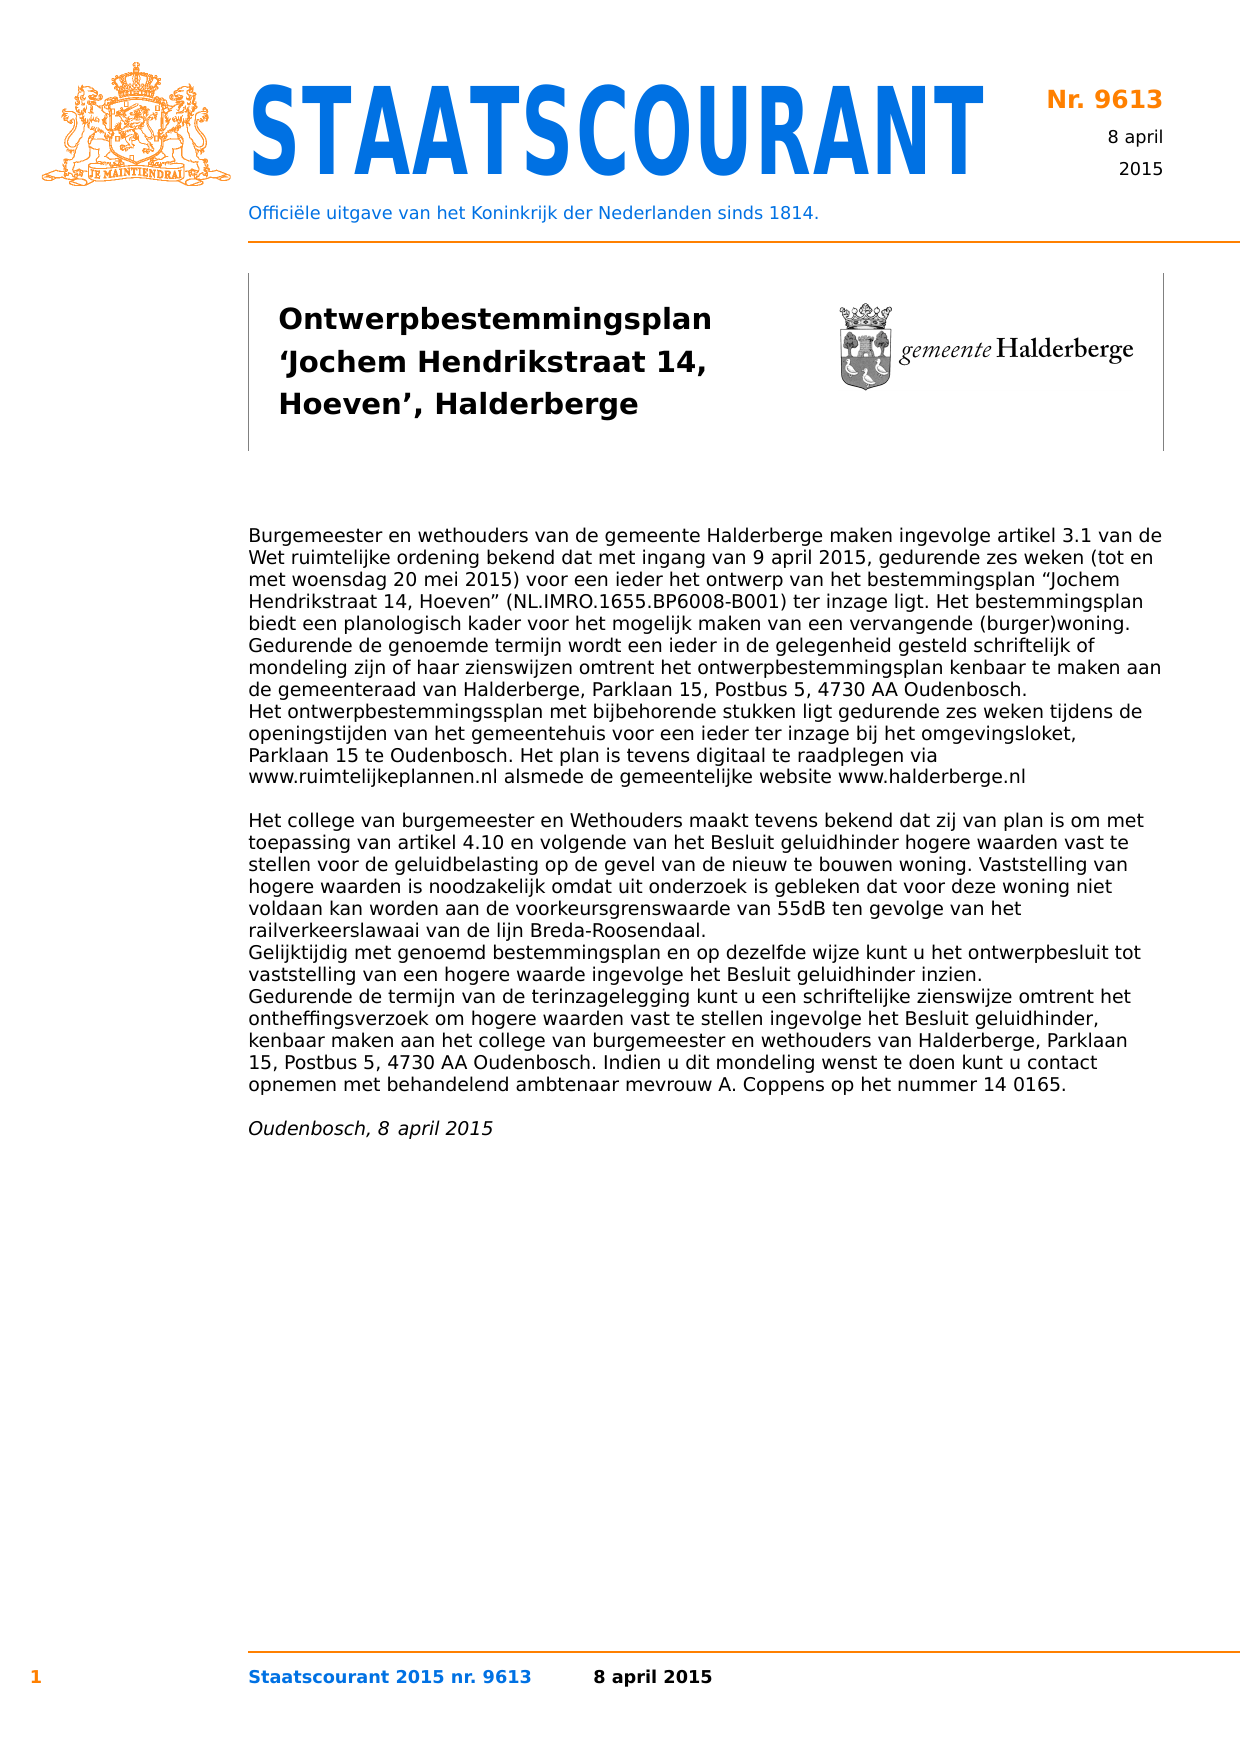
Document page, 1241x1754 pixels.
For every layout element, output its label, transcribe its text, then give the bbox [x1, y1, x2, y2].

table_header Nr. 9613 [998, 62, 1240, 121]
text Gelijktijdig met genoemd bestemmingsplan en op dezelfde wijze kunt u het ontwerpbesluit tot vaststelling van een hogere waarde ingevolge het Besluit geluidhinder inzien. [248, 942, 1163, 986]
table_header [25, 62, 248, 241]
text Gedurende de termijn van de terinzagelegging kunt u een schriftelijke zienswijze omtrent het ontheffingsverzoek om hogere waarden vast te stellen ingevolge het Besluit geluidhinder, kenbaar maken aan het college van burgemeester en wethouders van Halderberge, Parklaan 15, Postbus 5, 4730 AA Oudenbosch. Indien u dit mondeling wenst te doen kunt u contact opnemen met behandelend ambtenaar mevrouw A. Coppens op het nummer 14 0165. [248, 986, 1163, 1096]
picture [838, 302, 1134, 391]
text Het college van burgemeester en Wethouders maakt tevens bekend dat zij van plan is om met toepassing van artikel 4.10 en volgende van het Besluit geluidhinder hogere waarden vast te stellen voor de geluidbelasting op de gevel van de nieuw te bouwen woning. Vaststelling van hogere waarden is noodzakelijk omdat uit onderzoek is gebleken dat voor deze woning niet voldaan kan worden aan de voorkeursgrenswaarde van 55dB ten gevolge van het railverkeerslawaai van de lijn Breda-Roosendaal. [248, 810, 1163, 942]
table_cell 8 april [998, 121, 1240, 153]
text Het ontwerpbestemmingssplan met bijbehorende stukken ligt gedurende zes weken tijdens de openingstijden van het gemeentehuis voor een ieder ter inzage bij het omgevingsloket, Parklaan 15 te Oudenbosch. Het plan is tevens digitaal te raadplegen via www.ruimtelijkeplannen.nl alsmede de gemeentelijke website www.halderberge.nl [248, 701, 1163, 788]
picture [41, 62, 231, 186]
table_cell Officiële uitgave van het Koninkrijk der Nederlanden sinds 1814. [248, 203, 1240, 241]
text Gedurende de genoemde termijn wordt een ieder in de gelegenheid gesteld schriftelijk of mondeling zijn of haar zienswijzen omtrent het ontwerpbestemmingsplan kenbaar te maken aan de gemeenteraad van Halderberge, Parklaan 15, Postbus 5, 4730 AA Oudenbosch. [248, 634, 1163, 701]
text Burgemeester en wethouders van de gemeente Halderberge maken ingevolge artikel 3.1 van de Wet ruimtelijke ordening bekend dat met ingang van 9 april 2015, gedurende zes weken (tot en met woensdag 20 mei 2015) voor een ieder het ontwerp van het bestemmingsplan “Jochem Hendrikstraat 14, Hoeven” (NL.IMRO.1655.BP6008-B001) ter inzage ligt. Het bestemmingsplan biedt een planologisch kader voor het mogelijk maken van een vervangende (burger)woning. [248, 525, 1163, 634]
table_header STAATSCOURANT [248, 62, 998, 203]
table_cell 2015 [998, 153, 1240, 203]
subtitle Ontwerpbestemmingsplan ‘Jochem Hendrikstraat 14, Hoeven’, Halderberge [249, 273, 1163, 451]
text Oudenbosch, 8 april 2015 [248, 1118, 1163, 1140]
